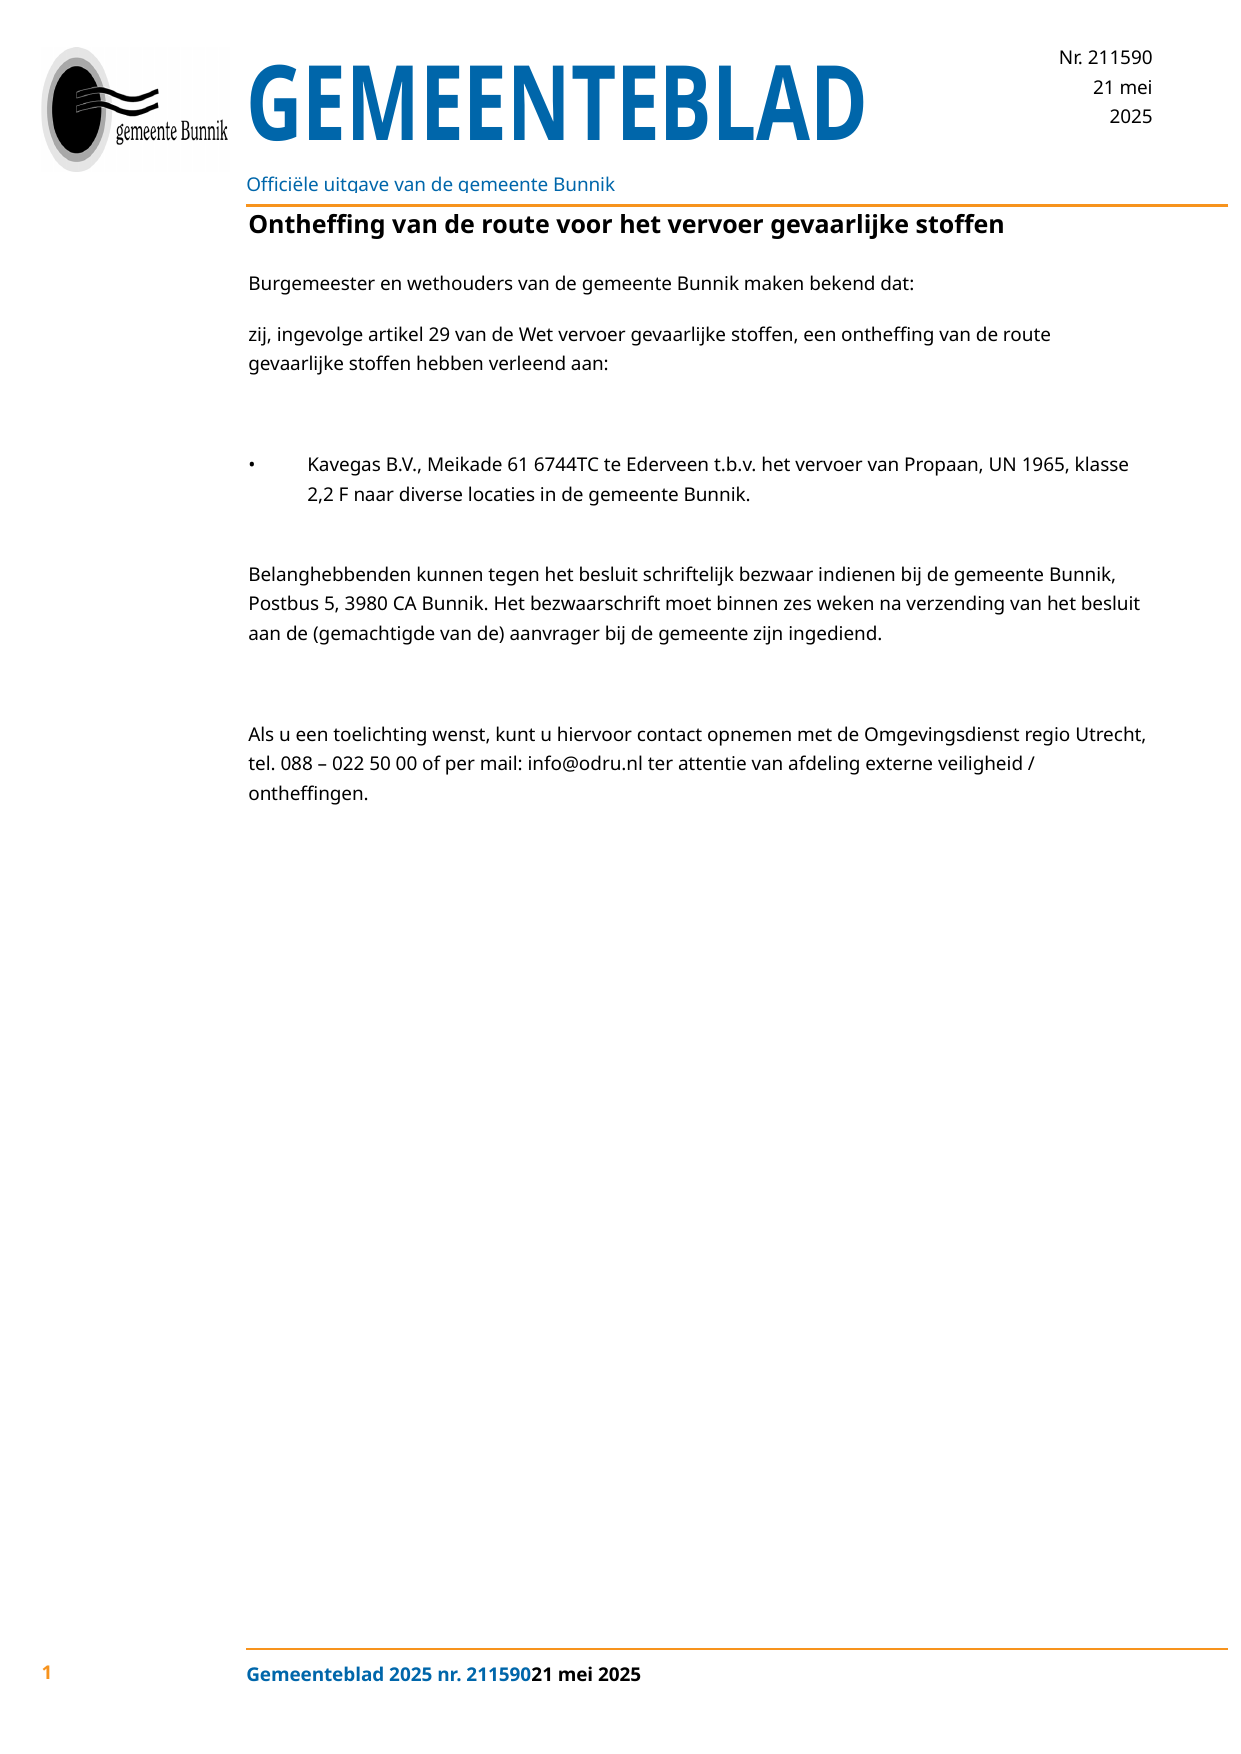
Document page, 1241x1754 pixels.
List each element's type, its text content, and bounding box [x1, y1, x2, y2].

text zij, ingevolge artikel 29 van de Wet vervoer gevaarlijke stoffen, een ontheffing van de route gevaarlijke stoffen hebben verleend aan: [248, 321, 1152, 376]
text Belanghebbenden kunnen tegen het besluit schriftelijk bezwaar indienen bij de gemeente Bunnik, Postbus 5, 3980 CA Bunnik. Het bezwaarschrift moet binnen zes weken na verzending van het besluit aan de (gemachtigde van de) aanvrager bij de gemeente zijn ingediend. [248, 561, 1152, 646]
text Ontheffing van de route voor het vervoer gevaarlijke stoffen [248, 207, 1152, 241]
text Als u een toelichting wenst, kunt u hiervoor contact opnemen met de Omgevingsdienst regio Utrecht, tel. 088 – 022 50 00 of per mail: info@odru.nl ter attentie van afdeling externe veiligheid / ontheffingen. [248, 721, 1152, 806]
text Burgemeester en wethouders van de gemeente Bunnik maken bekend dat: [248, 270, 1152, 296]
picture [41, 47, 231, 172]
list Kavegas B.V., Meikade 61 6744TC te Ederveen t.b.v. het vervoer van Propaan, UN 1965, klasse 2,2 F naar diverse locaties in de gemeente Bunnik. [248, 451, 1152, 506]
